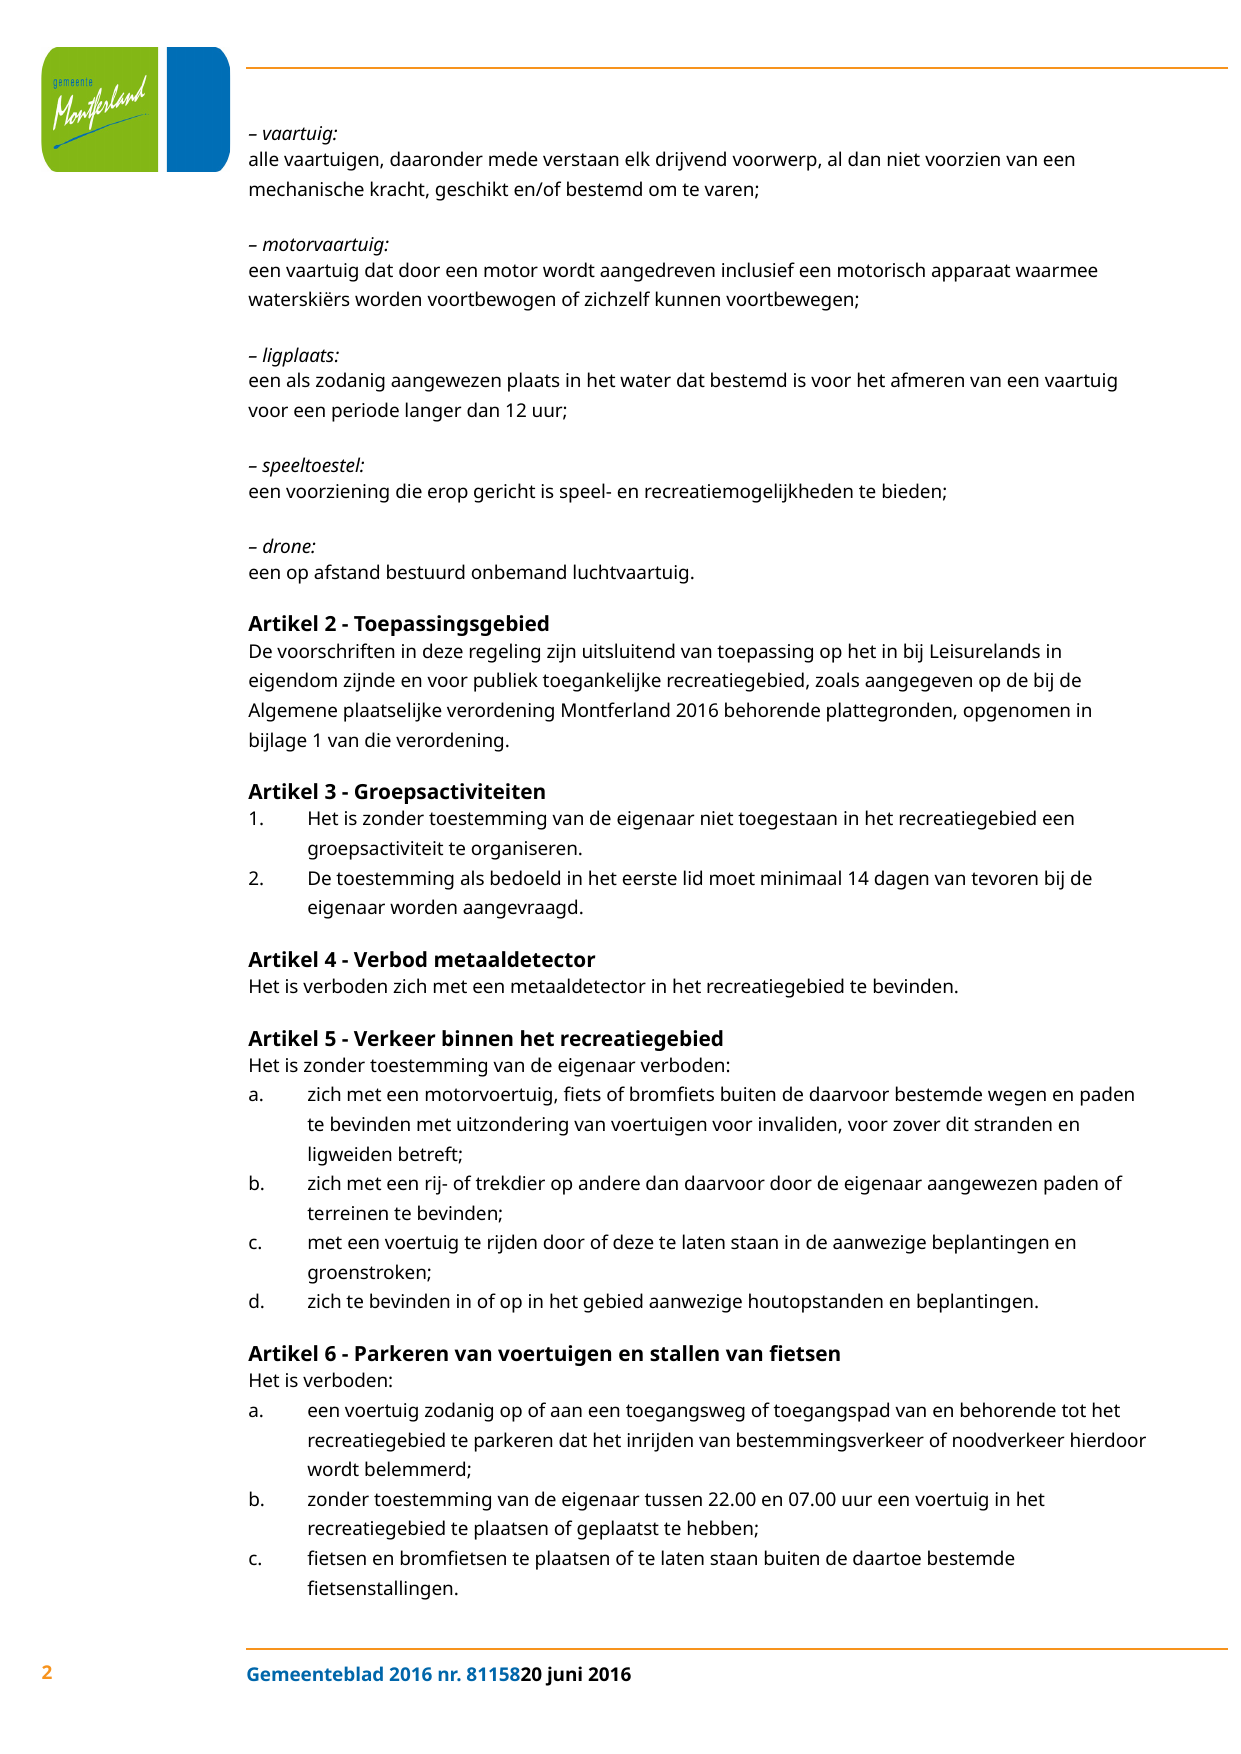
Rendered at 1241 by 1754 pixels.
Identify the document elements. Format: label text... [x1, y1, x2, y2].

text – ligplaats: [248, 342, 1152, 367]
text Artikel 6 - Parkeren van voertuigen en stallen van fietsen [248, 1339, 1152, 1368]
text een vaartuig dat door een motor wordt aangedreven inclusief een motorisch apparaat waarmee waterskiërs worden voortbewogen of zichzelf kunnen voortbewegen; [248, 257, 1152, 312]
list Het is zonder toestemming van de eigenaar niet toegestaan in het recreatiegebied een groepsactiviteit te organiseren. [248, 806, 1152, 861]
text – speeltoestel: [248, 452, 1152, 478]
list zich met een motorvoertuig, fiets of bromfiets buiten de daarvoor bestemde wegen en paden te bevinden met uitzondering van voertuigen voor invaliden, voor zover dit stranden en ligweiden betreft; [248, 1082, 1152, 1167]
text – vaartuig: [248, 121, 1152, 146]
text Het is verboden zich met een metaaldetector in het recreatiegebied te bevinden. [248, 973, 1152, 999]
text Artikel 4 - Verbod metaaldetector [248, 945, 1152, 973]
text De voorschriften in deze regeling zijn uitsluitend van toepassing op het in bij Leisurelands in eigendom zijnde en voor publiek toegankelijke recreatiegebied, zoals aangegeven op de bij de Algemene plaatselijke verordening Montferland 2016 behorende plattegronden, opgenomen in bijlage 1 van die verordening. [248, 638, 1152, 752]
list een voertuig zodanig op of aan een toegangsweg of toegangspad van en behorende tot het recreatiegebied te parkeren dat het inrijden van bestemmingsverkeer of noodverkeer hierdoor wordt belemmerd; [248, 1397, 1152, 1482]
list met een voertuig te rijden door of deze te laten staan in de aanwezige beplantingen en groenstroken; [248, 1229, 1152, 1285]
picture [41, 47, 231, 172]
list zich met een rij- of trekdier op andere dan daarvoor door de eigenaar aangewezen paden of terreinen te bevinden; [248, 1170, 1152, 1226]
text Artikel 3 - Groepsactiviteiten [248, 777, 1152, 806]
list fietsen en bromfietsen te plaatsen of te laten staan buiten de daartoe bestemde fietsenstallingen. [248, 1545, 1152, 1600]
list zonder toestemming van de eigenaar tussen 22.00 en 07.00 uur een voertuig in het recreatiegebied te plaatsen of geplaatst te hebben; [248, 1486, 1152, 1541]
text Artikel 2 - Toepassingsgebied [248, 609, 1152, 638]
list De toestemming als bedoeld in het eerste lid moet minimaal 14 dagen van tevoren bij de eigenaar worden aangevraagd. [248, 865, 1152, 920]
text een op afstand bestuurd onbemand luchtvaartuig. [248, 559, 1152, 585]
text – drone: [248, 533, 1152, 559]
text Het is zonder toestemming van de eigenaar verboden: [248, 1052, 1152, 1078]
text Artikel 5 - Verkeer binnen het recreatiegebied [248, 1024, 1152, 1052]
text een als zodanig aangewezen plaats in het water dat bestemd is voor het afmeren van een vaartuig voor een periode langer dan 12 uur; [248, 367, 1152, 423]
text – motorvaartuig: [248, 231, 1152, 257]
text alle vaartuigen, daaronder mede verstaan elk drijvend voorwerp, al dan niet voorzien van een mechanische kracht, geschikt en/of bestemd om te varen; [248, 146, 1152, 202]
text een voorziening die erop gericht is speel- en recreatiemogelijkheden te bieden; [248, 478, 1152, 504]
list zich te bevinden in of op in het gebied aanwezige houtopstanden en beplantingen. [248, 1289, 1152, 1314]
text Het is verboden: [248, 1368, 1152, 1393]
